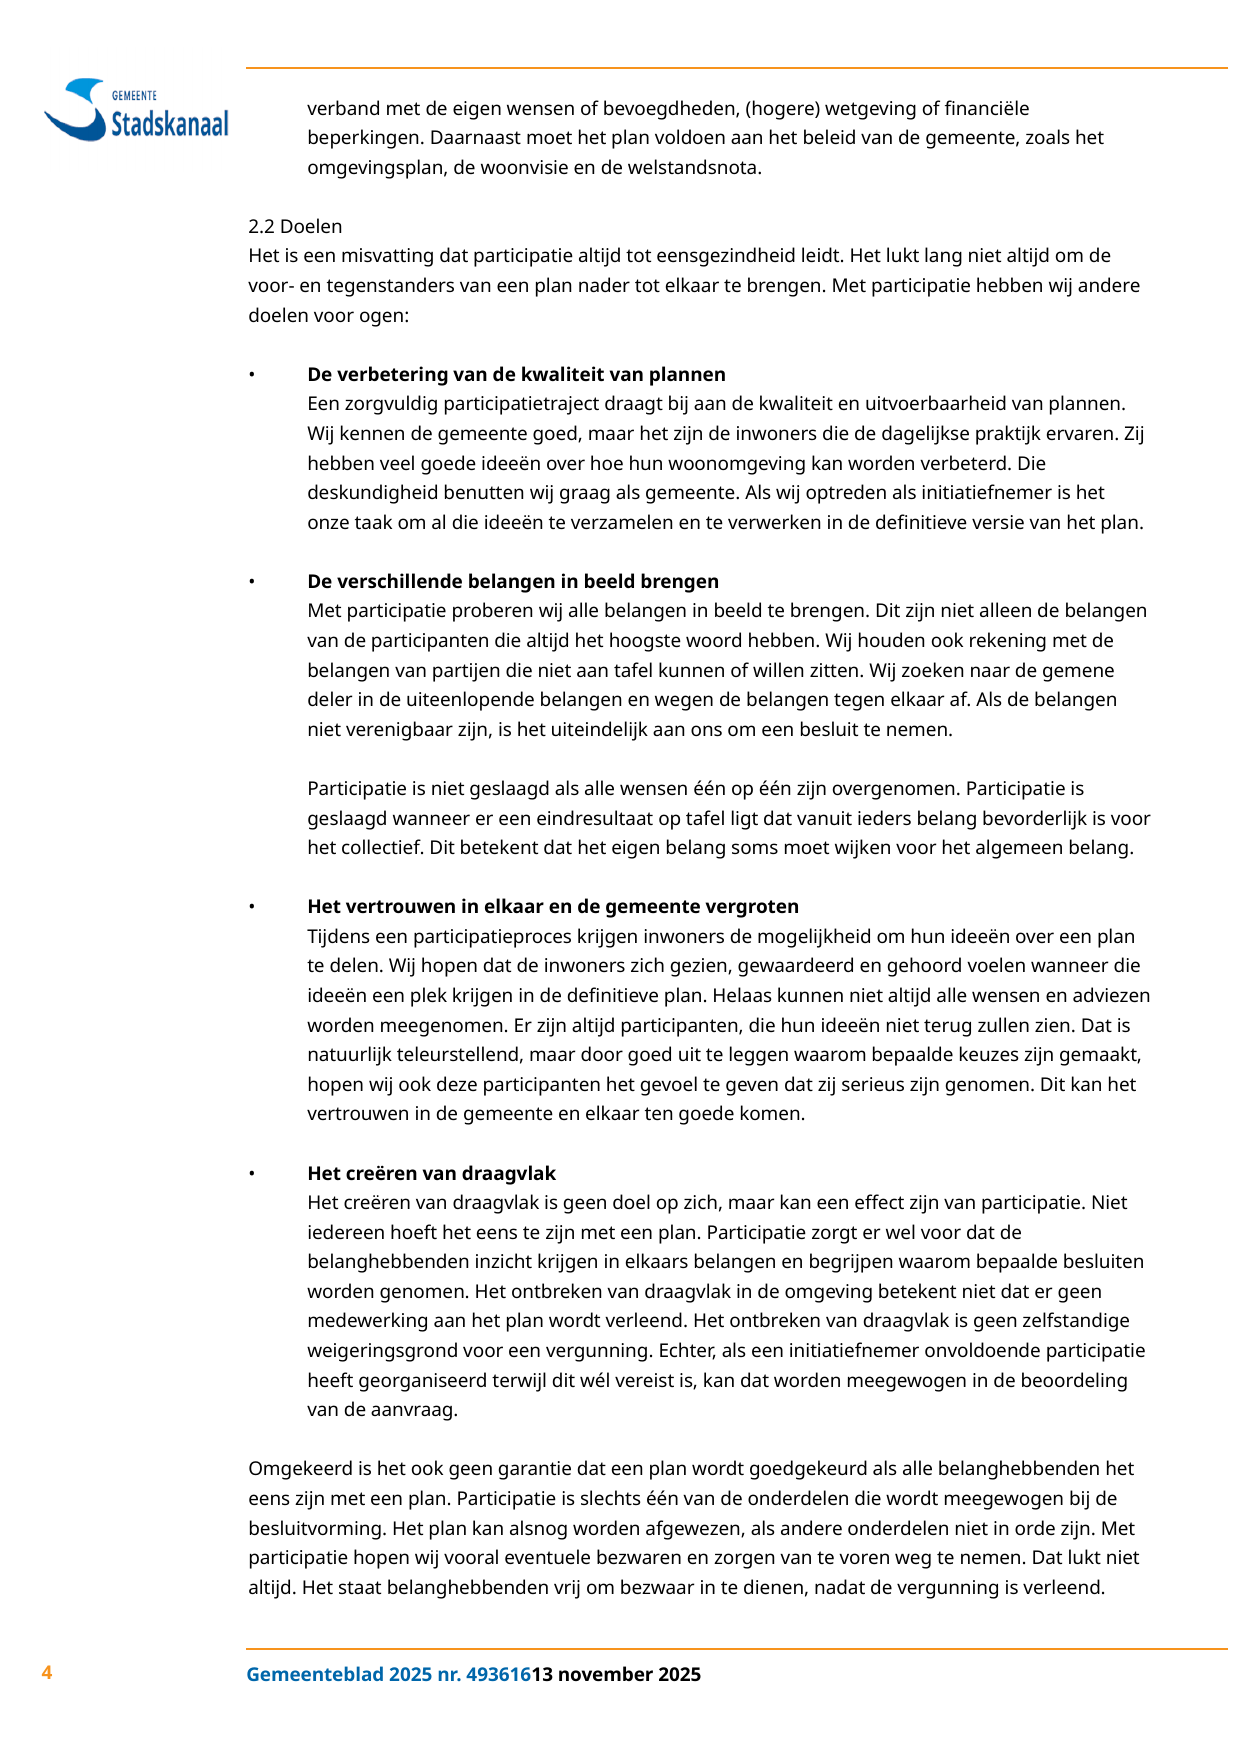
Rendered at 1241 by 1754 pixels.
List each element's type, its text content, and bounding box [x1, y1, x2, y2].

list Participatie is niet geslaagd als alle wensen één op één zijn overgenomen. Participatie is geslaagd wanneer er een eindresultaat op tafel ligt dat vanuit ieders belang bevorderlijk is voor het collectief. Dit betekent dat het eigen belang soms moet wijken voor het algemeen belang. [248, 775, 1152, 860]
text Het is een misvatting dat participatie altijd tot eensgezindheid leidt. Het lukt lang niet altijd om de voor- en tegenstanders van een plan nader tot elkaar te brengen. Met participatie hebben wij andere doelen voor ogen: [248, 243, 1152, 328]
text 2.2 Doelen [248, 213, 1152, 239]
picture [41, 47, 231, 172]
list Een zorgvuldig participatietraject draagt bij aan de kwaliteit en uitvoerbaarheid van plannen. Wij kennen de gemeente goed, maar het zijn de inwoners die de dagelijkse praktijk ervaren. Zij hebben veel goede ideeën over hoe hun woonomgeving kan worden verbeterd. Die deskundigheid benutten wij graag als gemeente. Als wij optreden als initiatiefnemer is het onze taak om al die ideeën te verzamelen en te verwerken in de definitieve versie van het plan. [248, 391, 1152, 535]
list De verschillende belangen in beeld brengen [248, 568, 1152, 594]
list Het vertrouwen in elkaar en de gemeente vergroten [248, 893, 1152, 919]
text Omgekeerd is het ook geen garantie dat een plan wordt goedgekeurd als alle belanghebbenden het eens zijn met een plan. Participatie is slechts één van de onderdelen die wordt meegewogen bij de besluitvorming. Het plan kan alsnog worden afgewezen, als andere onderdelen niet in orde zijn. Met participatie hopen wij vooral eventuele bezwaren en zorgen van te voren weg te nemen. Dat lukt niet altijd. Het staat belanghebbenden vrij om bezwaar in te dienen, nadat de vergunning is verleend. [248, 1456, 1152, 1600]
list Het creëren van draagvlak [248, 1160, 1152, 1186]
list Het creëren van draagvlak is geen doel op zich, maar kan een effect zijn van participatie. Niet iedereen hoeft het eens te zijn met een plan. Participatie zorgt er wel voor dat de belanghebbenden inzicht krijgen in elkaars belangen en begrijpen waarom bepaalde besluiten worden genomen. Het ontbreken van draagvlak in de omgeving betekent niet dat er geen medewerking aan het plan wordt verleend. Het ontbreken van draagvlak is geen zelfstandige weigeringsgrond voor een vergunning. Echter, als een initiatiefnemer onvoldoende participatie heeft georganiseerd terwijl dit wél vereist is, kan dat worden meegewogen in de beoordeling van de aanvraag. [248, 1189, 1152, 1422]
list Met participatie proberen wij alle belangen in beeld te brengen. Dit zijn niet alleen de belangen van de participanten die altijd het hoogste woord hebben. Wij houden ook rekening met de belangen van partijen die niet aan tafel kunnen of willen zitten. Wij zoeken naar de gemene deler in de uiteenlopende belangen en wegen de belangen tegen elkaar af. Als de belangen niet verenigbaar zijn, is het uiteindelijk aan ons om een besluit te nemen. [248, 598, 1152, 742]
list De verbetering van de kwaliteit van plannen [248, 361, 1152, 387]
list verband met de eigen wensen of bevoegdheden, (hogere) wetgeving of financiële beperkingen. Daarnaast moet het plan voldoen aan het beleid van de gemeente, zoals het omgevingsplan, de woonvisie en de welstandsnota. [248, 95, 1152, 180]
list Tijdens een participatieproces krijgen inwoners de mogelijkheid om hun ideeën over een plan te delen. Wij hopen dat de inwoners zich gezien, gewaardeerd en gehoord voelen wanneer die ideeën een plek krijgen in de definitieve plan. Helaas kunnen niet altijd alle wensen en adviezen worden meegenomen. Er zijn altijd participanten, die hun ideeën niet terug zullen zien. Dat is natuurlijk teleurstellend, maar door goed uit te leggen waarom bepaalde keuzes zijn gemaakt, hopen wij ook deze participanten het gevoel te geven dat zij serieus zijn genomen. Dit kan het vertrouwen in de gemeente en elkaar ten goede komen. [248, 923, 1152, 1126]
